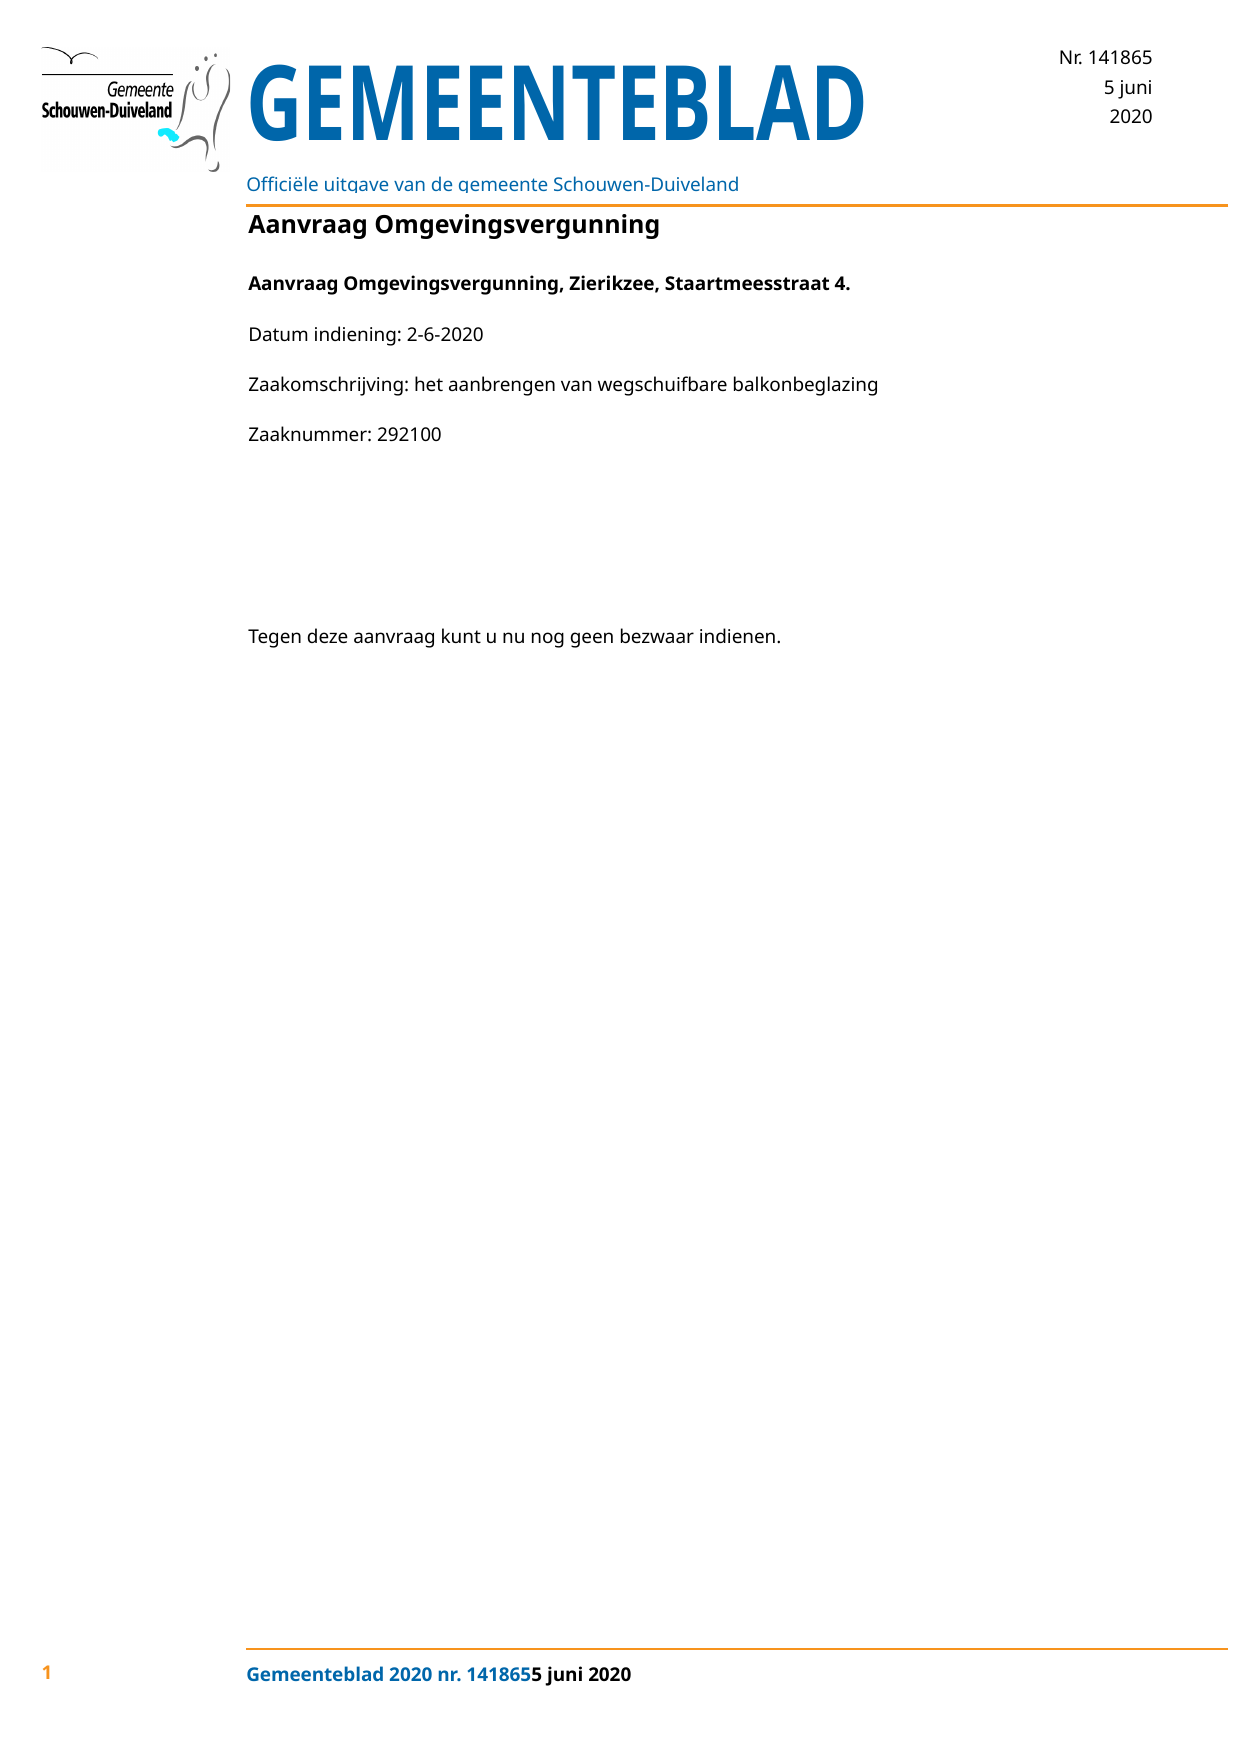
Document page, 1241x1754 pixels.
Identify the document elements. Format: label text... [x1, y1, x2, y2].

picture [41, 47, 231, 172]
text Aanvraag Omgevingsvergunning [248, 207, 1152, 241]
text Zaaknummer: 292100 [248, 422, 1152, 447]
text Tegen deze aanvraag kunt u nu nog geen bezwaar indienen. [248, 623, 1152, 649]
text Aanvraag Omgevingsvergunning, Zierikzee, Staartmeesstraat 4. [248, 270, 1152, 296]
text Zaakomschrijving: het aanbrengen van wegschuifbare balkonbeglazing [248, 371, 1152, 397]
text Datum indiening: 2-6-2020 [248, 321, 1152, 346]
